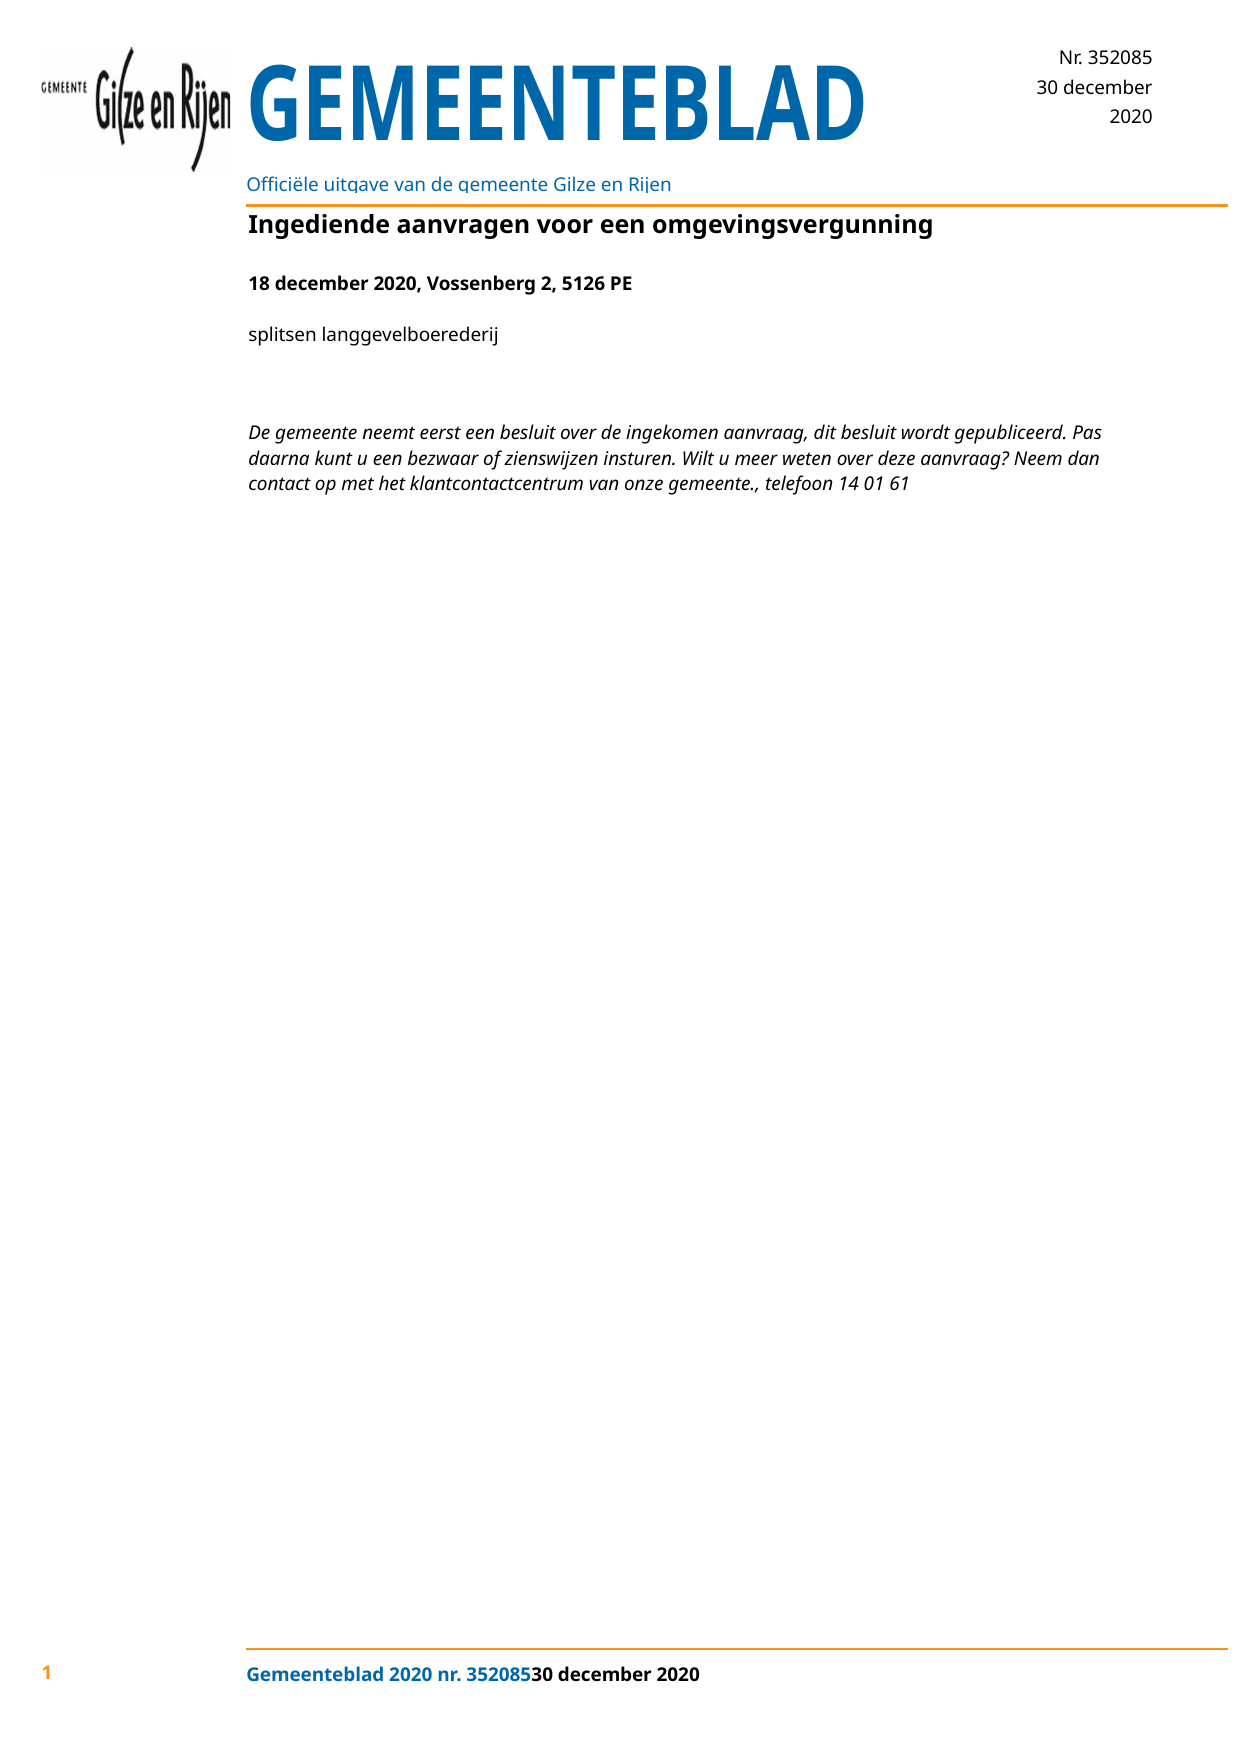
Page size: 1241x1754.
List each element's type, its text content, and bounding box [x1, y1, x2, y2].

text 18 december 2020, Vossenberg 2, 5126 PE [248, 270, 1152, 296]
text Ingediende aanvragen voor een omgevingsvergunning [248, 207, 1152, 241]
text splitsen langgevelboerederij [248, 321, 1152, 346]
text De gemeente neemt eerst een besluit over de ingekomen aanvraag, dit besluit wordt gepubliceerd. Pas daarna kunt u een bezwaar of zienswijzen insturen. Wilt u meer weten over deze aanvraag? Neem dan contact op met het klantcontactcentrum van onze gemeente., telefoon 14 01 61 [248, 419, 1152, 496]
picture [41, 47, 231, 172]
